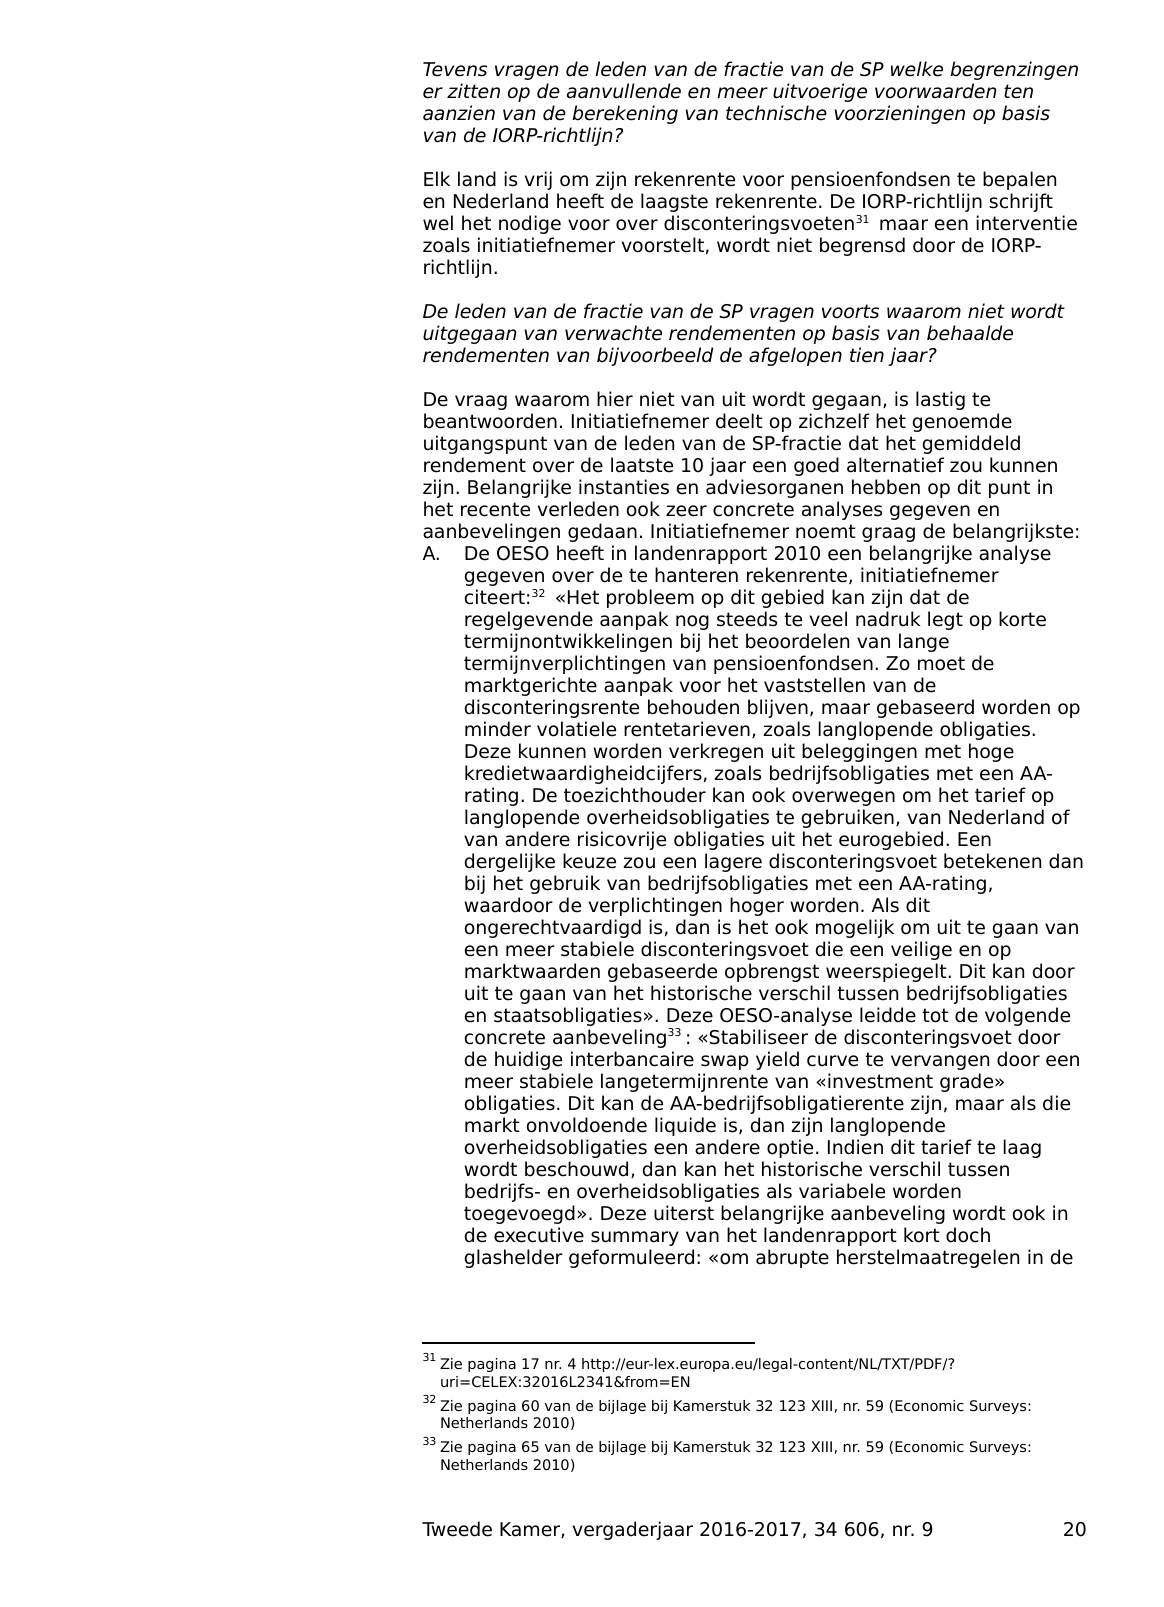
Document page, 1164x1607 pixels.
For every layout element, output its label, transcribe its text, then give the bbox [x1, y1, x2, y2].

text Tevens vragen de leden van de fractie van de SP welke begrenzingen er zitten op de aanvullende en meer uitvoerige voorwaarden ten aanzien van de berekening van technische voorzieningen op basis van de IORP-richtlijn? [422, 59, 1087, 147]
text De vraag waarom hier niet van uit wordt gegaan, is lastig te beantwoorden. Initiatiefnemer deelt op zichzelf het genoemde uitgangspunt van de leden van de SP-fractie dat het gemiddeld rendement over de laatste 10 jaar een goed alternatief zou kunnen zijn. Belangrijke instanties en adviesorganen hebben op dit punt in het recente verleden ook zeer concrete analyses gegeven en aanbevelingen gedaan. Initiatiefnemer noemt graag de belangrijkste: [422, 389, 1087, 543]
text Zie pagina 60 van de bijlage bij Kamerstuk 32 123 XIII, nr. 59 (Economic Surveys: Netherlands 2010) [422, 1393, 1087, 1432]
text Zie pagina 65 van de bijlage bij Kamerstuk 32 123 XIII, nr. 59 (Economic Surveys: Netherlands 2010) [422, 1435, 1087, 1474]
text De leden van de fractie van de SP vragen voorts waarom niet wordt uitgegaan van verwachte rendementen op basis van behaalde rendementen van bijvoorbeeld de afgelopen tien jaar? [422, 301, 1087, 367]
text Zie pagina 17 nr. 4 http://eur-lex.europa.eu/legal-content/NL/TXT/PDF/?uri=CELEX:32016L2341&from=EN [422, 1352, 1087, 1391]
text Elk land is vrij om zijn rekenrente voor pensioenfondsen te bepalen en Nederland heeft de laagste rekenrente. De IORP-richtlijn schrijft wel het nodige voor over disconteringsvoeten maar een interventie zoals initiatiefnemer voorstelt, wordt niet begrensd door de IORP- richtlijn. [422, 169, 1087, 279]
text A. De OESO heeft in landenrapport 2010 een belangrijke analyse gegeven over de te hanteren rekenrente, initiatiefnemer citeert: «Het probleem op dit gebied kan zijn dat de regelgevende aanpak nog steeds te veel nadruk legt op korte termijnontwikkelingen bij het beoordelen van lange termijnverplichtingen van pensioenfondsen. Zo moet de marktgerichte aanpak voor het vaststellen van de disconteringsrente behouden blijven, maar gebaseerd worden op minder volatiele rentetarieven, zoals langlopende obligaties. Deze kunnen worden verkregen uit beleggingen met hoge kredietwaardigheidcijfers, zoals bedrijfsobligaties met een AA-rating. De toezichthouder kan ook overwegen om het tarief op langlopende overheidsobligaties te gebruiken, van Nederland of van andere risicovrije obligaties uit het eurogebied. Een dergelijke keuze zou een lagere disconteringsvoet betekenen dan bij het gebruik van bedrijfsobligaties met een AA-rating, waardoor de verplichtingen hoger worden. Als dit ongerechtvaardigd is, dan is het ook mogelijk om uit te gaan van een meer stabiele disconteringsvoet die een veilige en op marktwaarden gebaseerde opbrengst weerspiegelt. Dit kan door uit te gaan van het historische verschil tussen bedrijfsobligaties en staatsobligaties». Deze OESO-analyse leidde tot de volgende concrete aanbeveling: «Stabiliseer de disconteringsvoet door de huidige interbancaire swap yield curve te vervangen door een meer stabiele langetermijnrente van «investment grade» obligaties. Dit kan de AA-bedrijfsobligatierente zijn, maar als die markt onvoldoende liquide is, dan zijn langlopende overheidsobligaties een andere optie. Indien dit tarief te laag wordt beschouwd, dan kan het historische verschil tussen bedrijfs- en overheidsobligaties als variabele worden toegevoegd». Deze uiterst belangrijke aanbeveling wordt ook in de executive summary van het landenrapport kort doch glashelder geformuleerd: «om abrupte herstelmaatregelen in de [422, 543, 1087, 1268]
